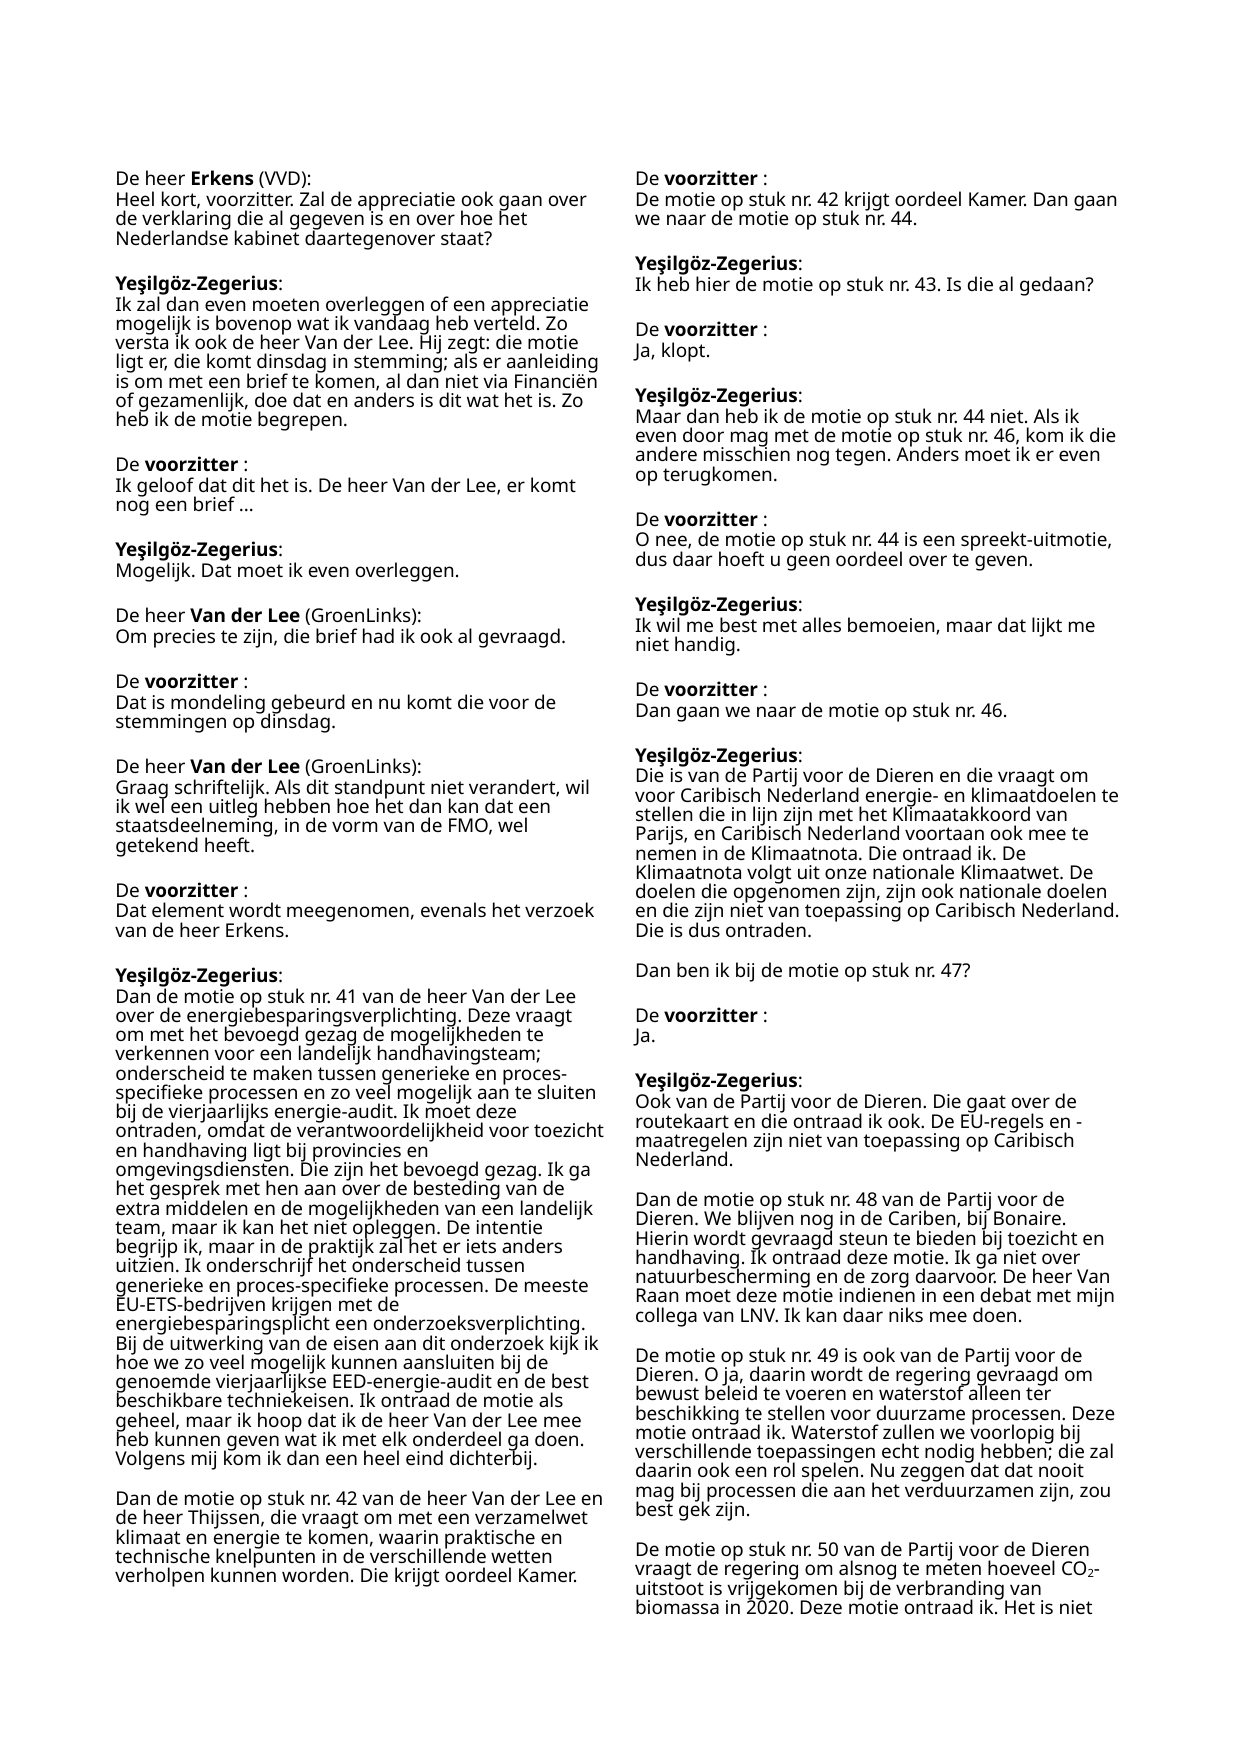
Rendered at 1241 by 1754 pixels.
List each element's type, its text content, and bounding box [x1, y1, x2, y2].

text Om precies te zijn, die brief had ik ook al gevraagd. [115, 628, 605, 647]
text Yeşilgöz-Zegerius: [115, 962, 605, 988]
text Dan de motie op stuk nr. 41 van de heer Van der Lee over de energiebesparingsverplichting. Deze vraagt om met het bevoegd gezag de mogelijkheden te verkennen voor een landelijk handhavingsteam; onderscheid te maken tussen generieke en proces-specifieke processen en zo veel mogelijk aan te sluiten bij de vierjaarlijks energie-audit. Ik moet deze ontraden, omdat de verantwoordelijkheid voor toezicht en handhaving ligt bij provincies en omgevingsdiensten. Die zijn het bevoegd gezag. Ik ga het gesprek met hen aan over de besteding van de extra middelen en de mogelijkheden van een landelijk team, maar ik kan het niet opleggen. De intentie begrijp ik, maar in de praktijk zal het er iets anders uitzien. Ik onderschrijf het onderscheid tussen generieke en proces-specifieke processen. De meeste EU-ETS-bedrijven krijgen met de energiebesparingsplicht een onderzoeksverplichting. Bij de uitwerking van de eisen aan dit onderzoek kijk ik hoe we zo veel mogelijk kunnen aansluiten bij de genoemde vierjaarlijkse EED-energie-audit en de best beschikbare techniekeisen. Ik ontraad de motie als geheel, maar ik hoop dat ik de heer Van der Lee mee heb kunnen geven wat ik met elk onderdeel ga doen. Volgens mij kom ik dan een heel eind dichterbij. [115, 988, 605, 1469]
text De heer Erkens (VVD): [115, 165, 605, 191]
text Ik wil me best met alles bemoeien, maar dat lijkt me niet handig. [635, 617, 1125, 655]
text De voorzitter : [635, 1002, 1125, 1027]
text Ja. [635, 1027, 1125, 1047]
text Mogelijk. Dat moet ik even overleggen. [115, 562, 605, 581]
text Dan gaan we naar de motie op stuk nr. 46. [635, 702, 1125, 721]
text De motie op stuk nr. 50 van de Partij voor de Dieren vraagt de regering om alsnog te meten hoeveel CO2-uitstoot is vrijgekomen bij de verbranding van biomassa in 2020. Deze motie ontraad ik. Het is niet [635, 1541, 1125, 1618]
text De voorzitter : [635, 676, 1125, 702]
text O nee, de motie op stuk nr. 44 is een spreekt-uitmotie, dus daar hoeft u geen oordeel over te geven. [635, 531, 1125, 570]
text Ik zal dan even moeten overleggen of een appreciatie mogelijk is bovenop wat ik vandaag heb verteld. Zo versta ik ook de heer Van der Lee. Hij zegt: die motie ligt er, die komt dinsdag in stemming; als er aanleiding is om met een brief te komen, al dan niet via Financiën of gezamenlijk, doe dat en anders is dit wat het is. Zo heb ik de motie begrepen. [115, 296, 605, 430]
text De voorzitter : [635, 506, 1125, 531]
text De heer Van der Lee (GroenLinks): [115, 753, 605, 779]
text Maar dan heb ik de motie op stuk nr. 44 niet. Als ik even door mag met de motie op stuk nr. 46, kom ik die andere misschien nog tegen. Anders moet ik er even op terugkomen. [635, 408, 1125, 485]
text Yeşilgöz-Zegerius: [635, 742, 1125, 767]
text Ik geloof dat dit het is. De heer Van der Lee, er komt nog een brief … [115, 477, 605, 516]
text Ik heb hier de motie op stuk nr. 43. Is die al gedaan? [635, 276, 1125, 295]
text Yeşilgöz-Zegerius: [635, 1068, 1125, 1093]
text Die is van de Partij voor de Dieren en die vraagt om voor Caribisch Nederland energie- en klimaatdoelen te stellen die in lijn zijn met het Klimaatakkoord van Parijs, en Caribisch Nederland voortaan ook mee te nemen in de Klimaatnota. Die ontraad ik. De Klimaatnota volgt uit onze nationale Klimaatwet. De doelen die opgenomen zijn, zijn ook nationale doelen en die zijn niet van toepassing op Caribisch Nederland. Die is dus ontraden. [635, 767, 1125, 941]
text Yeşilgöz-Zegerius: [635, 591, 1125, 617]
text Dan de motie op stuk nr. 42 van de heer Van der Lee en de heer Thijssen, die vraagt om met een verzamelwet klimaat en energie te komen, waarin praktische en technische knelpunten in de verschillende wetten verholpen kunnen worden. Die krijgt oordeel Kamer. [115, 1490, 605, 1586]
text Heel kort, voorzitter. Zal de appreciatie ook gaan over de verklaring die al gegeven is en over hoe het Nederlandse kabinet daartegenover staat? [115, 191, 605, 249]
text De motie op stuk nr. 42 krijgt oordeel Kamer. Dan gaan we naar de motie op stuk nr. 44. [635, 191, 1125, 229]
text De voorzitter : [115, 877, 605, 902]
text De voorzitter : [115, 668, 605, 694]
text De voorzitter : [635, 316, 1125, 342]
text Dat element wordt meegenomen, evenals het verzoek van de heer Erkens. [115, 902, 605, 941]
text Dan ben ik bij de motie op stuk nr. 47? [635, 962, 1125, 981]
text De voorzitter : [115, 451, 605, 477]
text Graag schriftelijk. Als dit standpunt niet verandert, wil ik wel een uitleg hebben hoe het dan kan dat een staatsdeelneming, in de vorm van de FMO, wel getekend heeft. [115, 779, 605, 856]
text Dat is mondeling gebeurd en nu komt die voor de stemmingen op dinsdag. [115, 694, 605, 732]
text De heer Van der Lee (GroenLinks): [115, 602, 605, 628]
text Ja, klopt. [635, 342, 1125, 361]
text Yeşilgöz-Zegerius: [115, 270, 605, 296]
text De voorzitter : [635, 165, 1125, 191]
text Yeşilgöz-Zegerius: [635, 382, 1125, 408]
text Yeşilgöz-Zegerius: [635, 250, 1125, 276]
text Ook van de Partij voor de Dieren. Die gaat over de routekaart en die ontraad ik ook. De EU-regels en -maatregelen zijn niet van toepassing op Caribisch Nederland. [635, 1093, 1125, 1170]
text Yeşilgöz-Zegerius: [115, 536, 605, 562]
text Dan de motie op stuk nr. 48 van de Partij voor de Dieren. We blijven nog in de Cariben, bij Bonaire. Hierin wordt gevraagd steun te bieden bij toezicht en handhaving. Ik ontraad deze motie. Ik ga niet over natuurbescherming en de zorg daarvoor. De heer Van Raan moet deze motie indienen in een debat met mijn collega van LNV. Ik kan daar niks mee doen. [635, 1191, 1125, 1326]
text De motie op stuk nr. 49 is ook van de Partij voor de Dieren. O ja, daarin wordt de regering gevraagd om bewust beleid te voeren en waterstof alleen ter beschikking te stellen voor duurzame processen. Deze motie ontraad ik. Waterstof zullen we voorlopig bij verschillende toepassingen echt nodig hebben; die zal daarin ook een rol spelen. Nu zeggen dat dat nooit mag bij processen die aan het verduurzamen zijn, zou best gek zijn. [635, 1347, 1125, 1520]
